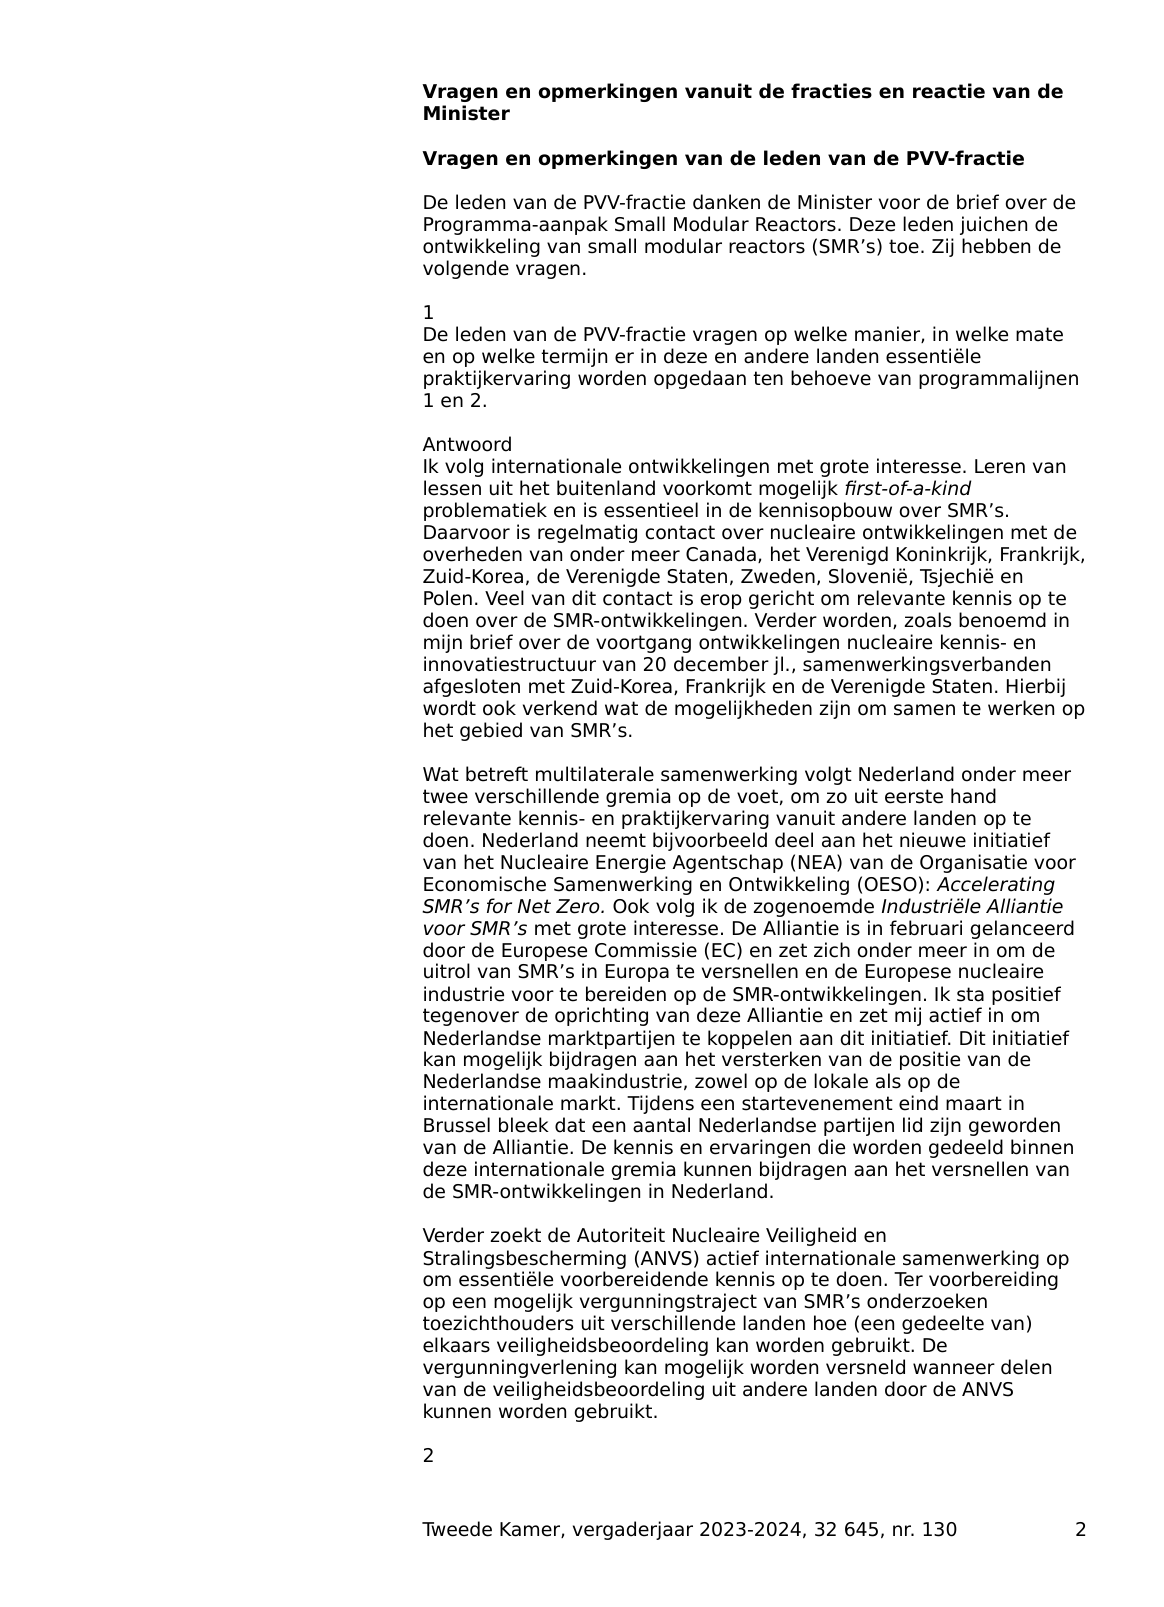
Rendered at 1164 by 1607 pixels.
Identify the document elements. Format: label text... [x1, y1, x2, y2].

text Ik volg internationale ontwikkelingen met grote interesse. Leren van lessen uit het buitenland voorkomt mogelijk first-of-a-kind problematiek en is essentieel in de kennisopbouw over SMR’s. Daarvoor is regelmatig contact over nucleaire ontwikkelingen met de overheden van onder meer Canada, het Verenigd Koninkrijk, Frankrijk, Zuid-Korea, de Verenigde Staten, Zweden, Slovenië, Tsjechië en Polen. Veel van dit contact is erop gericht om relevante kennis op te doen over de SMR-ontwikkelingen. Verder worden, zoals benoemd in mijn brief over de voortgang ontwikkelingen nucleaire kennis- en innovatiestructuur van 20 december jl., samenwerkingsverbanden afgesloten met Zuid-Korea, Frankrijk en de Verenigde Staten. Hierbij wordt ook verkend wat de mogelijkheden zijn om samen te werken op het gebied van SMR’s. [422, 456, 1087, 741]
text Antwoord [422, 434, 1087, 456]
text 1 [422, 302, 1087, 324]
text Verder zoekt de Autoriteit Nucleaire Veiligheid en Stralingsbescherming (ANVS) actief internationale samenwerking op om essentiële voorbereidende kennis op te doen. Ter voorbereiding op een mogelijk vergunningstraject van SMR’s onderzoeken toezichthouders uit verschillende landen hoe (een gedeelte van) elkaars veiligheidsbeoordeling kan worden gebruikt. De vergunningverlening kan mogelijk worden versneld wanneer delen van de veiligheidsbeoordeling uit andere landen door de ANVS kunnen worden gebruikt. [422, 1225, 1087, 1423]
text Wat betreft multilaterale samenwerking volgt Nederland onder meer twee verschillende gremia op de voet, om zo uit eerste hand relevante kennis- en praktijkervaring vanuit andere landen op te doen. Nederland neemt bijvoorbeeld deel aan het nieuwe initiatief van het Nucleaire Energie Agentschap (NEA) van de Organisatie voor Economische Samenwerking en Ontwikkeling (OESO): Accelerating SMR’s for Net Zero. Ook volg ik de zogenoemde Industriële Alliantie voor SMR’s met grote interesse. De Alliantie is in februari gelanceerd door de Europese Commissie (EC) en zet zich onder meer in om de uitrol van SMR’s in Europa te versnellen en de Europese nucleaire industrie voor te bereiden op de SMR-ontwikkelingen. Ik sta positief tegenover de oprichting van deze Alliantie en zet mij actief in om Nederlandse marktpartijen te koppelen aan dit initiatief. Dit initiatief kan mogelijk bijdragen aan het versterken van de positie van de Nederlandse maakindustrie, zowel op de lokale als op de internationale markt. Tijdens een startevenement eind maart in Brussel bleek dat een aantal Nederlandse partijen lid zijn geworden van de Alliantie. De kennis en ervaringen die worden gedeeld binnen deze internationale gremia kunnen bijdragen aan het versnellen van de SMR-ontwikkelingen in Nederland. [422, 764, 1087, 1203]
subtitle Vragen en opmerkingen vanuit de fracties en reactie van de Minister [422, 81, 1087, 125]
subtitle Vragen en opmerkingen van de leden van de PVV-fractie [422, 147, 1087, 169]
text De leden van de PVV-fractie danken de Minister voor de brief over de Programma-aanpak Small Modular Reactors. Deze leden juichen de ontwikkeling van small modular reactors (SMR’s) toe. Zij hebben de volgende vragen. [422, 192, 1087, 279]
text 2 [422, 1445, 1087, 1467]
text De leden van de PVV-fractie vragen op welke manier, in welke mate en op welke termijn er in deze en andere landen essentiële praktijkervaring worden opgedaan ten behoeve van programmalijnen 1 en 2. [422, 324, 1087, 412]
